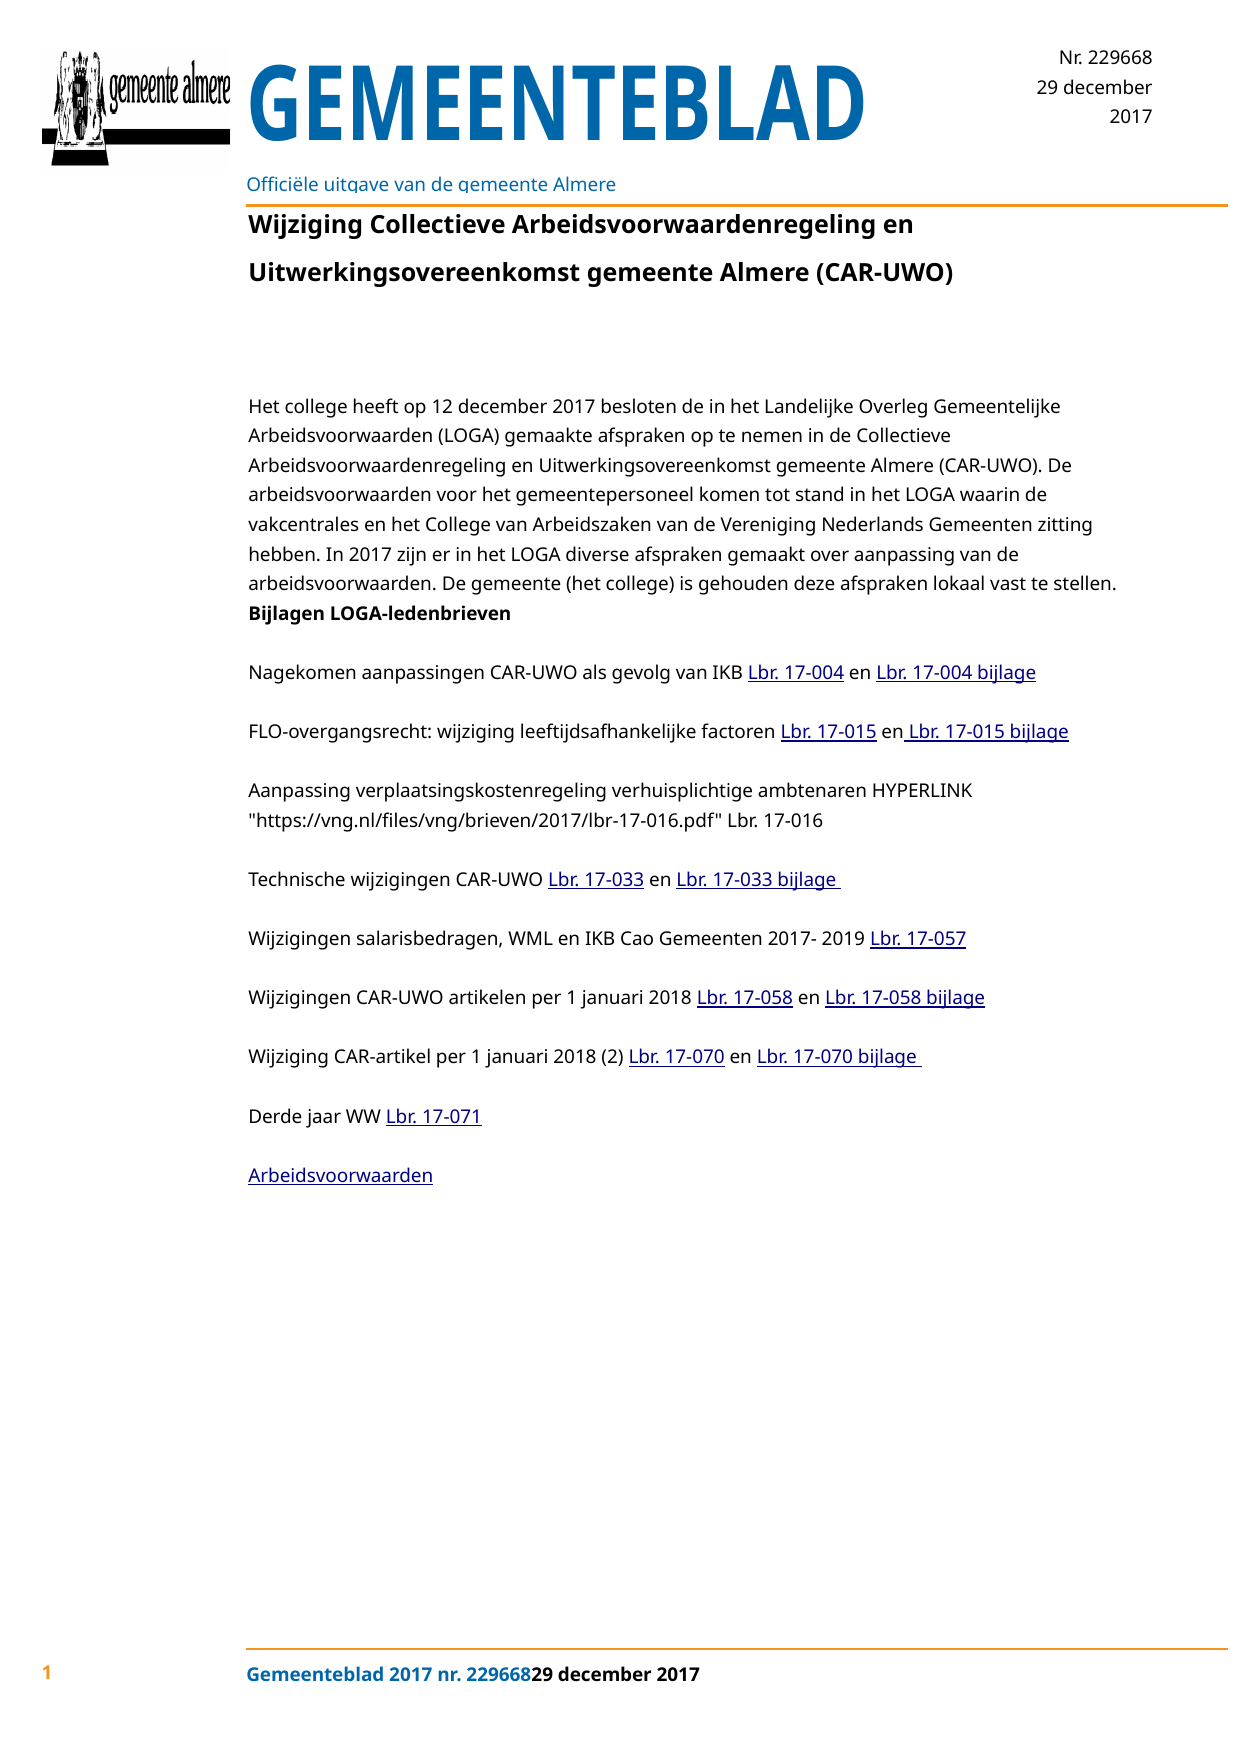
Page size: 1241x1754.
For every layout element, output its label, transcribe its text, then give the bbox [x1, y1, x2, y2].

text Wijziging Collectieve Arbeidsvoorwaardenregeling en Uitwerkingsovereenkomst gemeente Almere (CAR-UWO) [248, 207, 1152, 288]
text Aanpassing verplaatsingskostenregeling verhuisplichtige ambtenaren HYPERLINK "https://vng.nl/files/vng/brieven/2017/lbr-17-016.pdf" Lbr. 17-016 [248, 777, 1152, 833]
text FLO-overgangsrecht: wijziging leeftijdsafhankelijke factoren Lbr. 17-015 en Lbr. 17-015 bijlage [248, 718, 1152, 744]
text Wijzigingen salarisbedragen, WML en IKB Cao Gemeenten 2017- 2019 Lbr. 17-057 [248, 925, 1152, 951]
text Technische wijzigingen CAR-UWO Lbr. 17-033 en Lbr. 17-033 bijlage [248, 866, 1152, 892]
text Nagekomen aanpassingen CAR-UWO als gevolg van IKB Lbr. 17-004 en Lbr. 17-004 bijlage [248, 659, 1152, 685]
text Derde jaar WW Lbr. 17-071 [248, 1103, 1152, 1129]
text Arbeidsvoorwaarden [248, 1162, 1152, 1188]
text Bijlagen LOGA-ledenbrieven [248, 600, 1152, 626]
text Wijzigingen CAR-UWO artikelen per 1 januari 2018 Lbr. 17-058 en Lbr. 17-058 bijlage [248, 984, 1152, 1010]
text Het college heeft op 12 december 2017 besloten de in het Landelijke Overleg Gemeentelijke Arbeidsvoorwaarden (LOGA) gemaakte afspraken op te nemen in de Collectieve Arbeidsvoorwaardenregeling en Uitwerkingsovereenkomst gemeente Almere (CAR-UWO). De arbeidsvoorwaarden voor het gemeentepersoneel komen tot stand in het LOGA waarin de vakcentrales en het College van Arbeidszaken van de Vereniging Nederlands Gemeenten zitting hebben. In 2017 zijn er in het LOGA diverse afspraken gemaakt over aanpassing van de arbeidsvoorwaarden. De gemeente (het college) is gehouden deze afspraken lokaal vast te stellen. [248, 393, 1152, 596]
text Wijziging CAR-artikel per 1 januari 2018 (2) Lbr. 17-070 en Lbr. 17-070 bijlage [248, 1044, 1152, 1069]
picture [41, 47, 231, 172]
